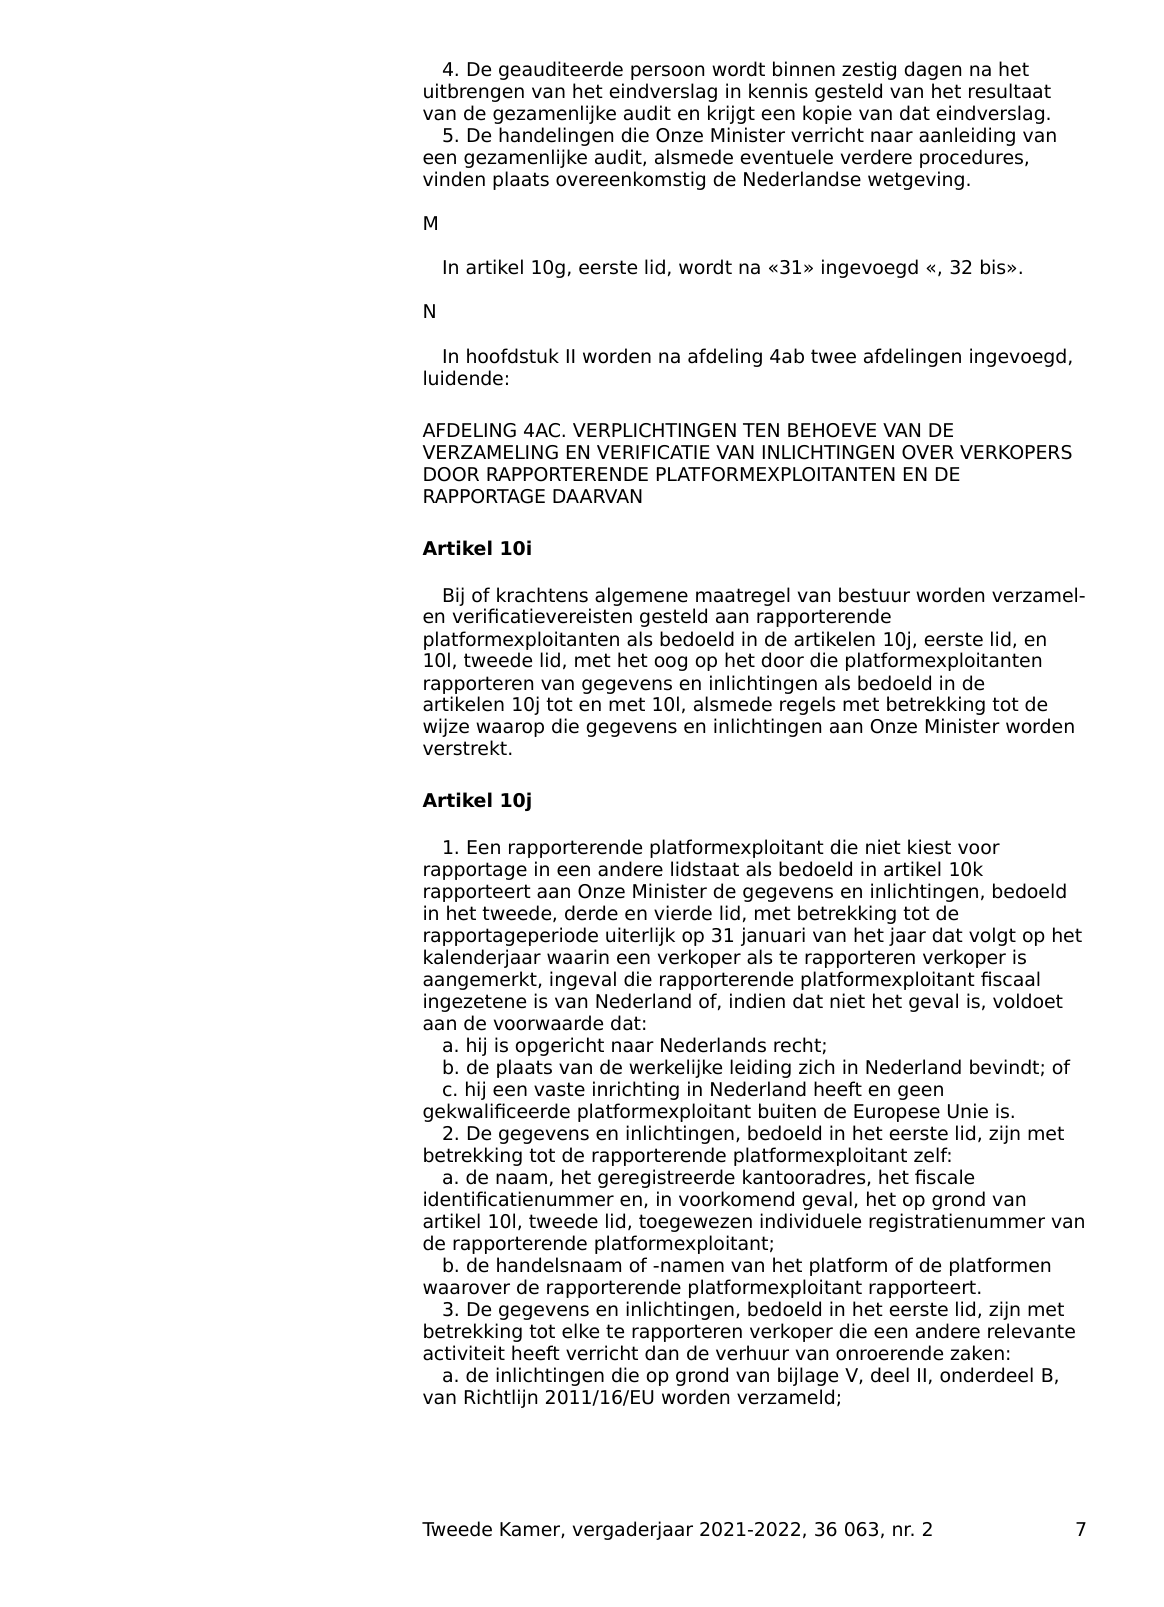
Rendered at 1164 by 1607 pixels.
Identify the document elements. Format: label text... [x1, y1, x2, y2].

text a. hij is opgericht naar Nederlands recht; [422, 1035, 1087, 1057]
subtitle Artikel 10i [422, 537, 1087, 559]
text In hoofdstuk II worden na afdeling 4ab twee afdelingen ingevoegd, luidende: [422, 346, 1087, 389]
text a. de inlichtingen die op grond van bijlage V, deel II, onderdeel B, van Richtlijn 2011/16/EU worden verzameld; [422, 1365, 1087, 1409]
text a. de naam, het geregistreerde kantooradres, het fiscale identificatienummer en, in voorkomend geval, het op grond van artikel 10l, tweede lid, toegewezen individuele registratienummer van de rapporterende platformexploitant; [422, 1167, 1087, 1255]
text 5. De handelingen die Onze Minister verricht naar aanleiding van een gezamenlijke audit, alsmede eventuele verdere procedures, vinden plaats overeenkomstig de Nederlandse wetgeving. [422, 125, 1087, 191]
text In artikel 10g, eerste lid, wordt na «31» ingevoegd «, 32 bis». [422, 257, 1087, 279]
text b. de handelsnaam of -namen van het platform of de platformen waarover de rapporterende platformexploitant rapporteert. [422, 1255, 1087, 1299]
text b. de plaats van de werkelijke leiding zich in Nederland bevindt; of [422, 1057, 1087, 1079]
text 2. De gegevens en inlichtingen, bedoeld in het eerste lid, zijn met betrekking tot de rapporterende platformexploitant zelf: [422, 1123, 1087, 1167]
subtitle Artikel 10j [422, 790, 1087, 812]
text Bij of krachtens algemene maatregel van bestuur worden verzamel- en verificatievereisten gesteld aan rapporterende platformexploitanten als bedoeld in de artikelen 10j, eerste lid, en 10l, tweede lid, met het oog op het door die platformexploitanten rapporteren van gegevens en inlichtingen als bedoeld in de artikelen 10j tot en met 10l, alsmede regels met betrekking tot de wijze waarop die gegevens en inlichtingen aan Onze Minister worden verstrekt. [422, 584, 1087, 760]
text 3. De gegevens en inlichtingen, bedoeld in het eerste lid, zijn met betrekking tot elke te rapporteren verkoper die een andere relevante activiteit heeft verricht dan de verhuur van onroerende zaken: [422, 1299, 1087, 1365]
text 1. Een rapporterende platformexploitant die niet kiest voor rapportage in een andere lidstaat als bedoeld in artikel 10k rapporteert aan Onze Minister de gegevens en inlichtingen, bedoeld in het tweede, derde en vierde lid, met betrekking tot de rapportageperiode uiterlijk op 31 januari van het jaar dat volgt op het kalenderjaar waarin een verkoper als te rapporteren verkoper is aangemerkt, ingeval die rapporterende platformexploitant fiscaal ingezetene is van Nederland of, indien dat niet het geval is, voldoet aan de voorwaarde dat: [422, 837, 1087, 1035]
text M [422, 213, 1087, 235]
subtitle AFDELING 4AC. VERPLICHTINGEN TEN BEHOEVE VAN DE VERZAMELING EN VERIFICATIE VAN INLICHTINGEN OVER VERKOPERS DOOR RAPPORTERENDE PLATFORMEXPLOITANTEN EN DE RAPPORTAGE DAARVAN [422, 419, 1087, 507]
text 4. De geauditeerde persoon wordt binnen zestig dagen na het uitbrengen van het eindverslag in kennis gesteld van het resultaat van de gezamenlijke audit en krijgt een kopie van dat eindverslag. [422, 59, 1087, 125]
text N [422, 301, 1087, 323]
text c. hij een vaste inrichting in Nederland heeft en geen gekwalificeerde platformexploitant buiten de Europese Unie is. [422, 1079, 1087, 1123]
